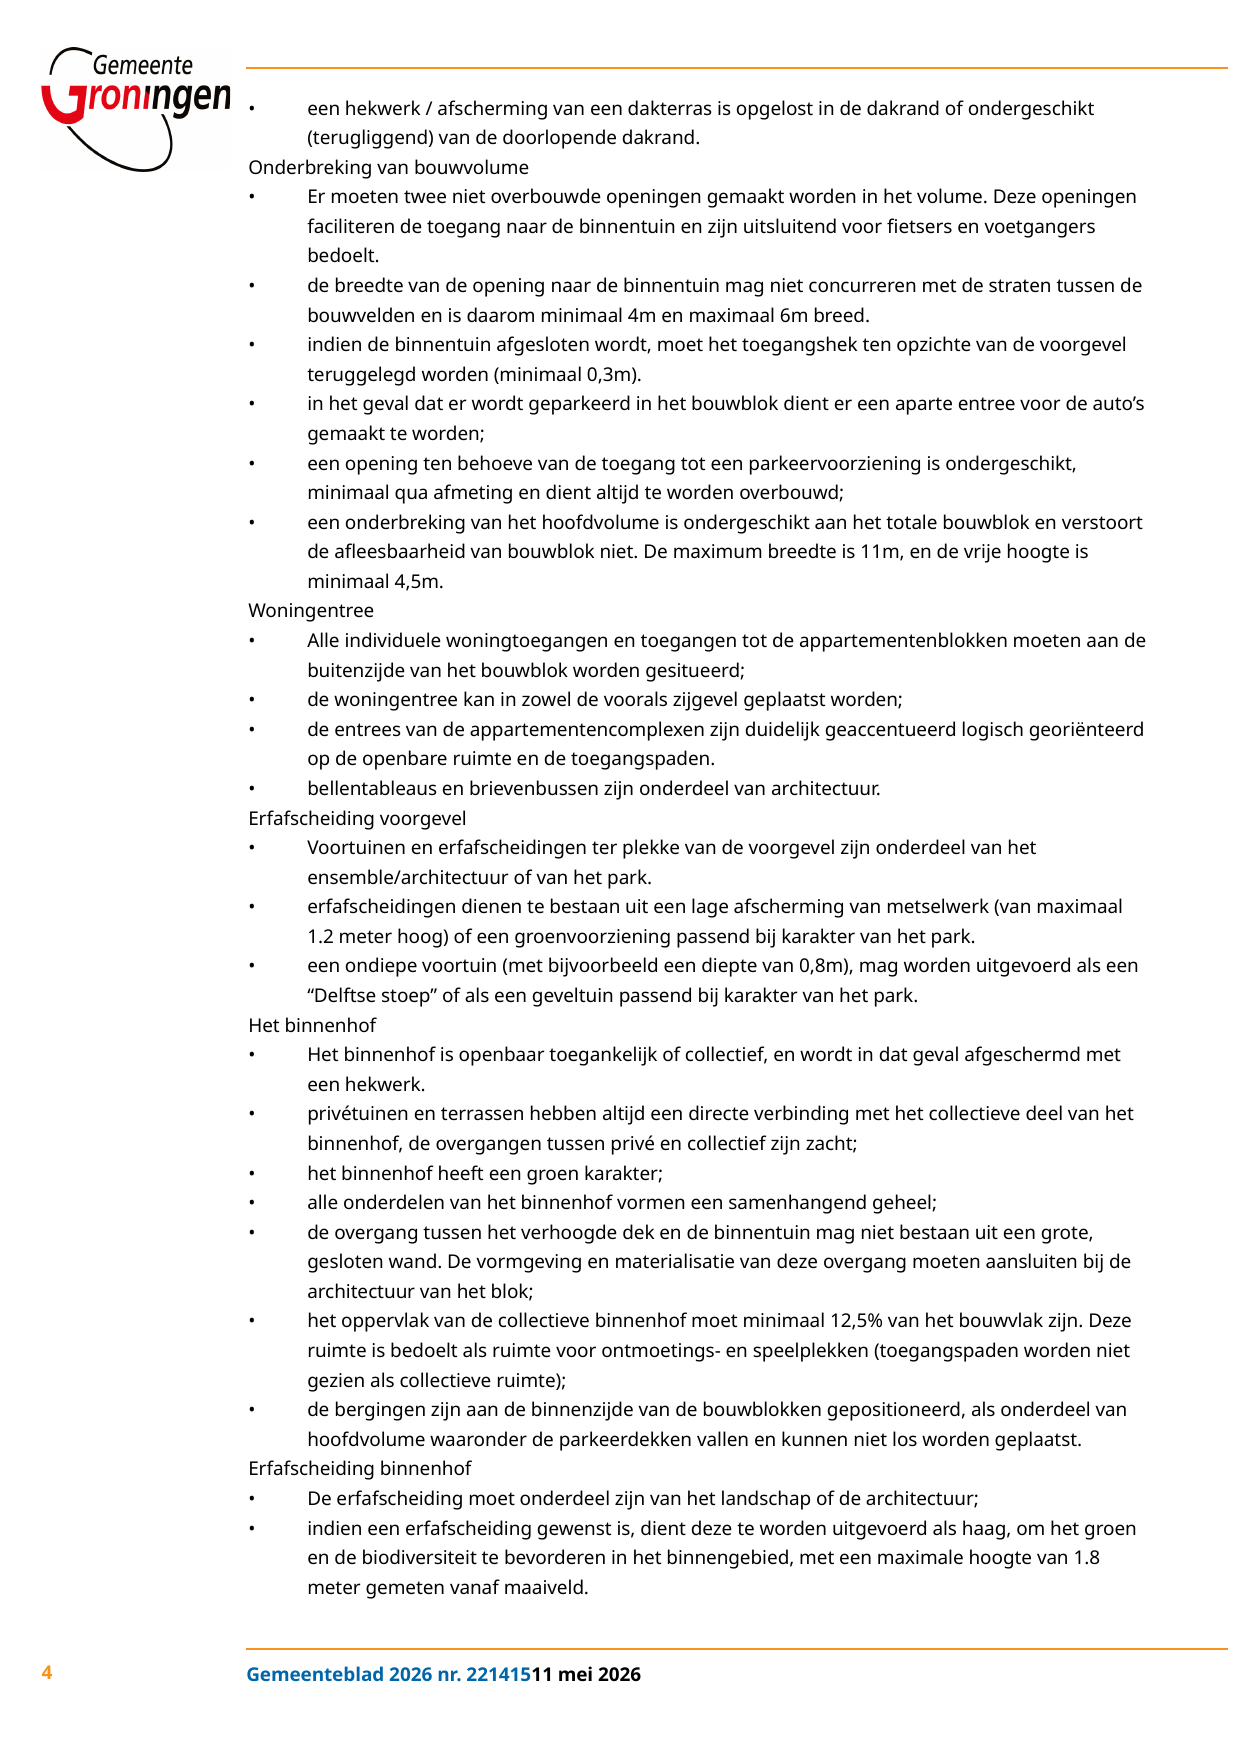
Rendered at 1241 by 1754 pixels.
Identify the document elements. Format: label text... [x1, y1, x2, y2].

text Woningentree [248, 598, 1152, 623]
list Voortuinen en erfafscheidingen ter plekke van de voorgevel zijn onderdeel van het ensemble/architectuur of van het park. [248, 834, 1152, 890]
list de woningentree kan in zowel de voorals zijgevel geplaatst worden; [248, 686, 1152, 712]
list de breedte van de opening naar de binnentuin mag niet concurreren met de straten tussen de bouwvelden en is daarom minimaal 4m en maximaal 6m breed. [248, 272, 1152, 328]
text Erfafscheiding binnenhof [248, 1456, 1152, 1481]
list De erfafscheiding moet onderdeel zijn van het landschap of de architectuur; [248, 1485, 1152, 1511]
picture [41, 47, 231, 172]
list bellentableaus en brievenbussen zijn onderdeel van architectuur. [248, 775, 1152, 801]
list indien de binnentuin afgesloten wordt, moet het toegangshek ten opzichte van de voorgevel teruggelegd worden (minimaal 0,3m). [248, 331, 1152, 387]
list een ondiepe voortuin (met bijvoorbeeld een diepte van 0,8m), mag worden uitgevoerd als een “Delftse stoep” of als een geveltuin passend bij karakter van het park. [248, 953, 1152, 1008]
text Erfafscheiding voorgevel [248, 805, 1152, 831]
list Er moeten twee niet overbouwde openingen gemaakt worden in het volume. Deze openingen faciliteren de toegang naar de binnentuin en zijn uitsluitend voor fietsers en voetgangers bedoelt. [248, 183, 1152, 268]
list privétuinen en terrassen hebben altijd een directe verbinding met het collectieve deel van het binnenhof, de overgangen tussen privé en collectief zijn zacht; [248, 1101, 1152, 1156]
list in het geval dat er wordt geparkeerd in het bouwblok dient er een aparte entree voor de auto’s gemaakt te worden; [248, 391, 1152, 446]
list een opening ten behoeve van de toegang tot een parkeervoorziening is ondergeschikt, minimaal qua afmeting en dient altijd te worden overbouwd; [248, 450, 1152, 505]
text Onderbreking van bouwvolume [248, 154, 1152, 180]
list het binnenhof heeft een groen karakter; [248, 1160, 1152, 1186]
text Het binnenhof [248, 1012, 1152, 1038]
list indien een erfafscheiding gewenst is, dient deze te worden uitgevoerd als haag, om het groen en de biodiversiteit te bevorderen in het binnengebied, met een maximale hoogte van 1.8 meter gemeten vanaf maaiveld. [248, 1515, 1152, 1600]
list Alle individuele woningtoegangen en toegangen tot de appartementenblokken moeten aan de buitenzijde van het bouwblok worden gesitueerd; [248, 627, 1152, 683]
list het oppervlak van de collectieve binnenhof moet minimaal 12,5% van het bouwvlak zijn. Deze ruimte is bedoelt als ruimte voor ontmoetings- en speelplekken (toegangspaden worden niet gezien als collectieve ruimte); [248, 1308, 1152, 1393]
list de entrees van de appartementencomplexen zijn duidelijk geaccentueerd logisch georiënteerd op de openbare ruimte en de toegangspaden. [248, 716, 1152, 771]
list de overgang tussen het verhoogde dek en de binnentuin mag niet bestaan uit een grote, gesloten wand. De vormgeving en materialisatie van deze overgang moeten aansluiten bij de architectuur van het blok; [248, 1219, 1152, 1304]
list een hekwerk / afscherming van een dakterras is opgelost in de dakrand of ondergeschikt (terugliggend) van de doorlopende dakrand. [248, 95, 1152, 150]
list Het binnenhof is openbaar toegankelijk of collectief, en wordt in dat geval afgeschermd met een hekwerk. [248, 1041, 1152, 1097]
list erfafscheidingen dienen te bestaan uit een lage afscherming van metselwerk (van maximaal 1.2 meter hoog) of een groenvoorziening passend bij karakter van het park. [248, 893, 1152, 949]
list een onderbreking van het hoofdvolume is ondergeschikt aan het totale bouwblok en verstoort de afleesbaarheid van bouwblok niet. De maximum breedte is 11m, en de vrije hoogte is minimaal 4,5m. [248, 509, 1152, 594]
list de bergingen zijn aan de binnenzijde van de bouwblokken gepositioneerd, als onderdeel van hoofdvolume waaronder de parkeerdekken vallen en kunnen niet los worden geplaatst. [248, 1396, 1152, 1452]
list alle onderdelen van het binnenhof vormen een samenhangend geheel; [248, 1189, 1152, 1215]
